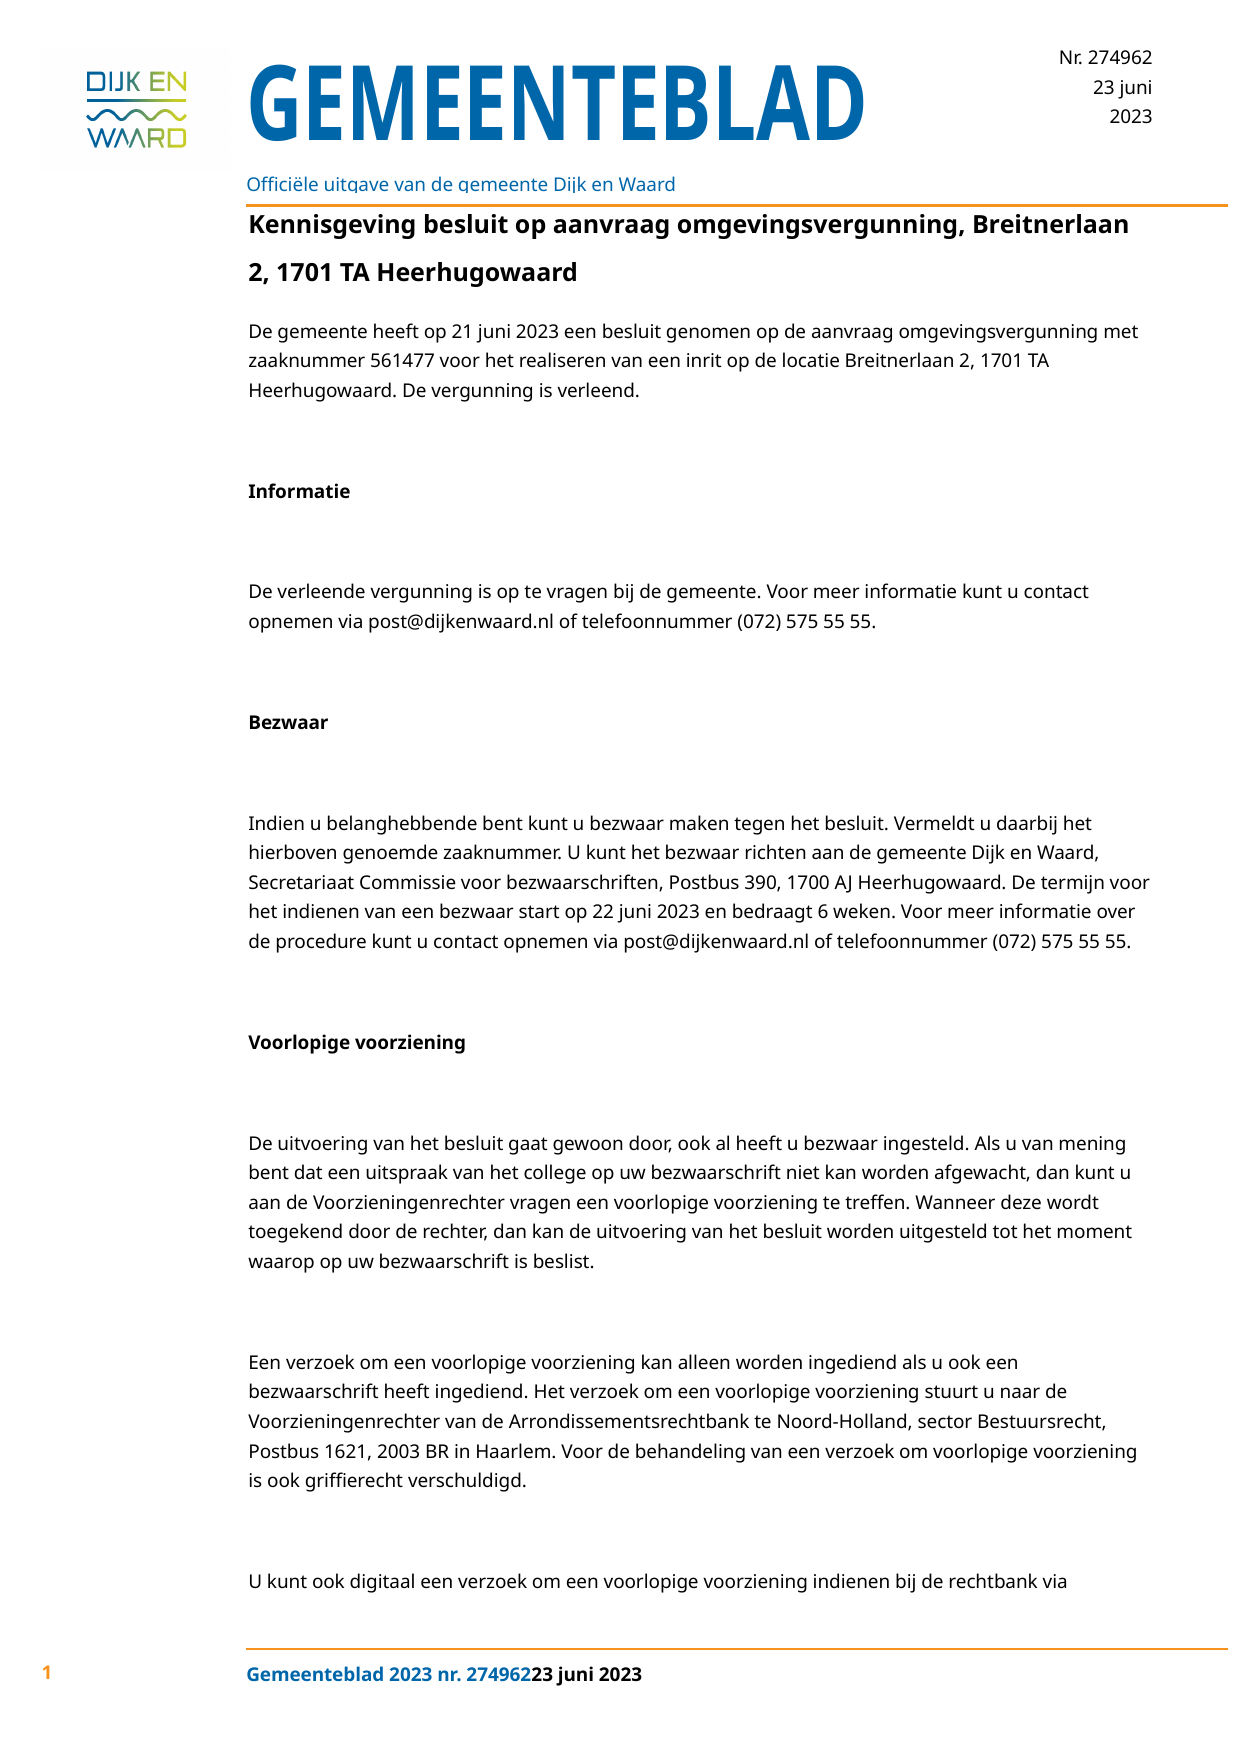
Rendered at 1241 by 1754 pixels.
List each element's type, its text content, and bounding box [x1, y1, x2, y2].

text Voorlopige voorziening [248, 1029, 1152, 1055]
text Informatie [248, 478, 1152, 504]
text De verleende vergunning is op te vragen bij de gemeente. Voor meer informatie kunt u contact opnemen via post@dijkenwaard.nl of telefoonnummer (072) 575 55 55. [248, 579, 1152, 634]
picture [41, 47, 231, 172]
text Bezwaar [248, 709, 1152, 735]
text Kennisgeving besluit op aanvraag omgevingsvergunning, Breitnerlaan 2, 1701 TA Heerhugowaard [248, 207, 1152, 288]
text Een verzoek om een voorlopige voorziening kan alleen worden ingediend als u ook een bezwaarschrift heeft ingediend. Het verzoek om een voorlopige voorziening stuurt u naar de Voorzieningenrechter van de Arrondissementsrechtbank te Noord-Holland, sector Bestuursrecht, Postbus 1621, 2003 BR in Haarlem. Voor de behandeling van een verzoek om voorlopige voorziening is ook griffierecht verschuldigd. [248, 1349, 1152, 1493]
text Indien u belanghebbende bent kunt u bezwaar maken tegen het besluit. Vermeldt u daarbij het hierboven genoemde zaaknummer. U kunt het bezwaar richten aan de gemeente Dijk en Waard, Secretariaat Commissie voor bezwaarschriften, Postbus 390, 1700 AJ Heerhugowaard. De termijn voor het indienen van een bezwaar start op 22 juni 2023 en bedraagt 6 weken. Voor meer informatie over de procedure kunt u contact opnemen via post@dijkenwaard.nl of telefoonnummer (072) 575 55 55. [248, 810, 1152, 954]
text U kunt ook digitaal een verzoek om een voorlopige voorziening indienen bij de rechtbank via [248, 1568, 1152, 1594]
text De gemeente heeft op 21 juni 2023 een besluit genomen op de aanvraag omgevingsvergunning met zaaknummer 561477 voor het realiseren van een inrit op de locatie Breitnerlaan 2, 1701 TA Heerhugowaard. De vergunning is verleend. [248, 318, 1152, 403]
text De uitvoering van het besluit gaat gewoon door, ook al heeft u bezwaar ingesteld. Als u van mening bent dat een uitspraak van het college op uw bezwaarschrift niet kan worden afgewacht, dan kunt u aan de Voorzieningenrechter vragen een voorlopige voorziening te treffen. Wanneer deze wordt toegekend door de rechter, dan kan de uitvoering van het besluit worden uitgesteld tot het moment waarop op uw bezwaarschrift is beslist. [248, 1130, 1152, 1274]
